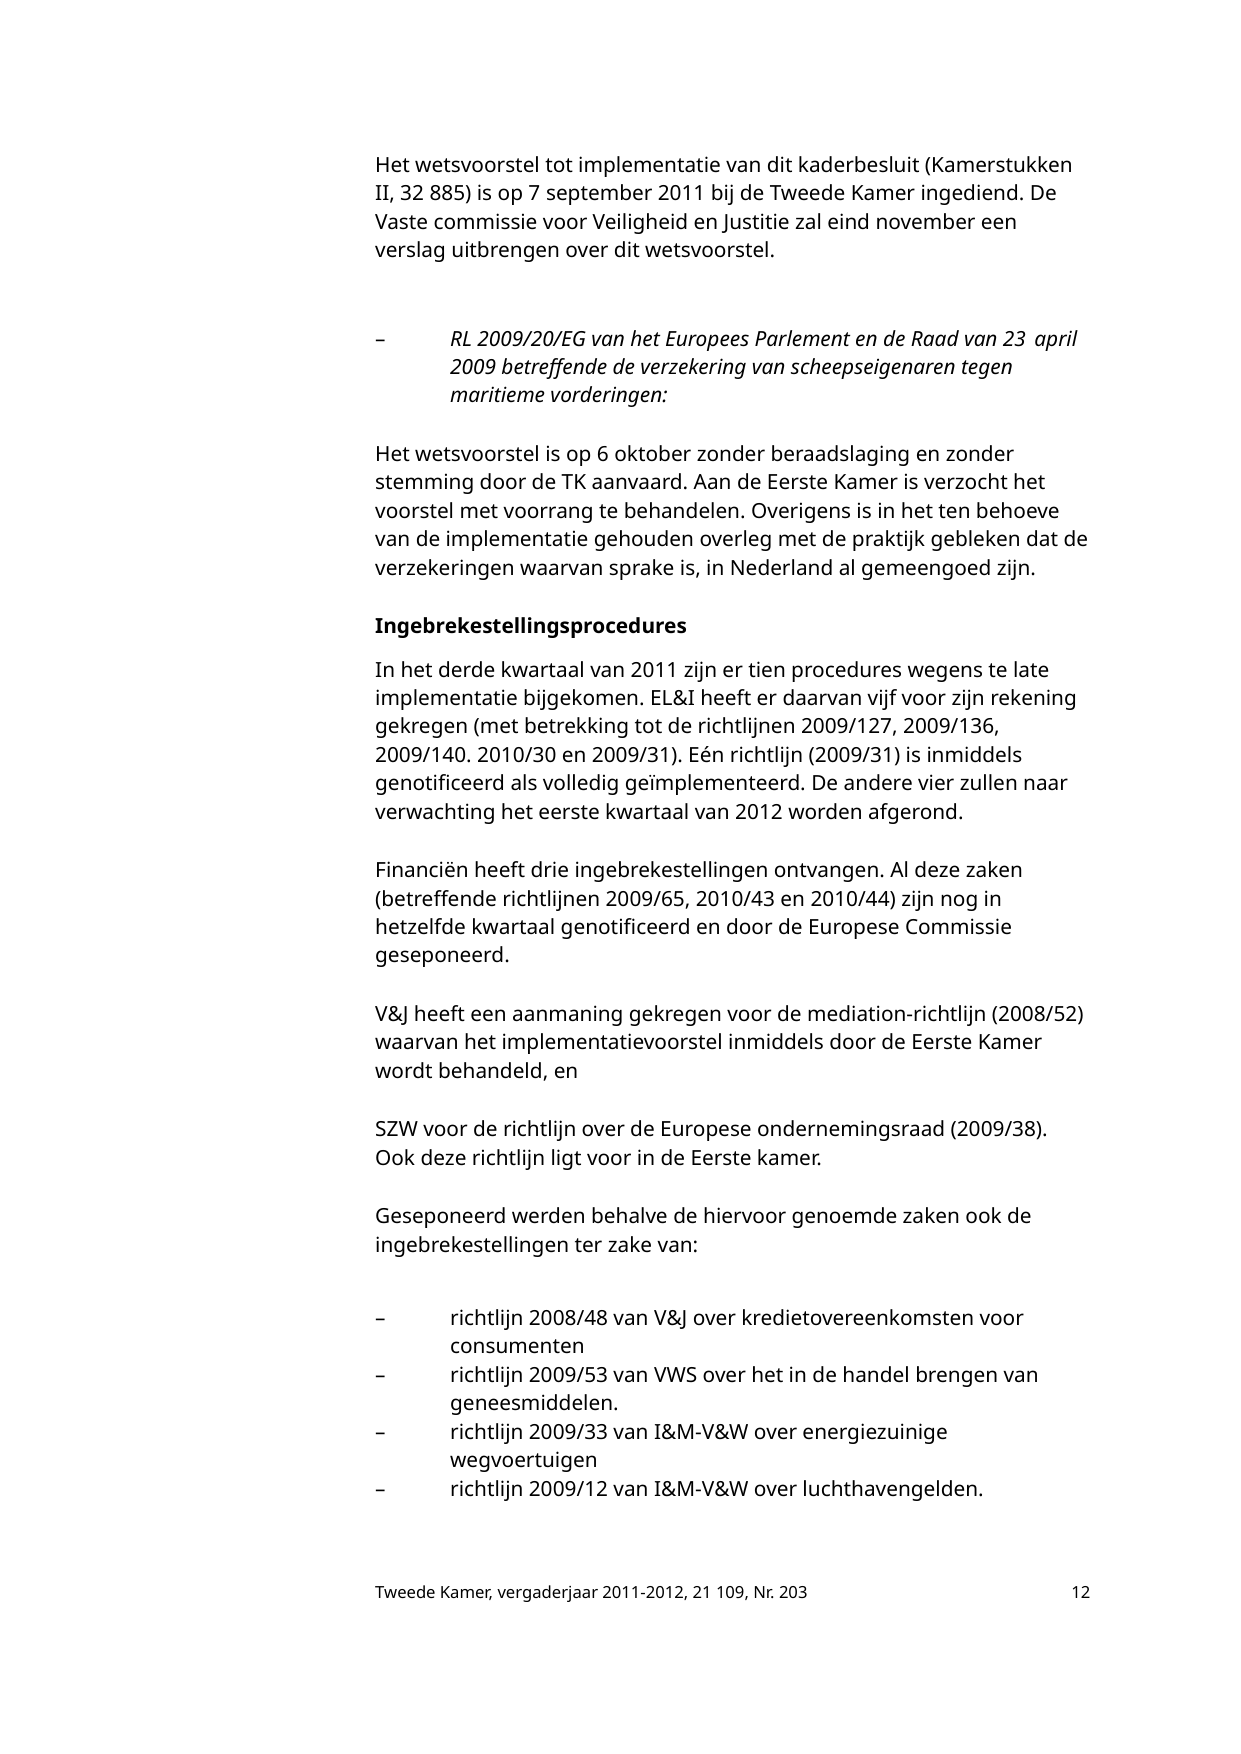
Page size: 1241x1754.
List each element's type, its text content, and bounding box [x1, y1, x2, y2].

text V&J heeft een aanmaning gekregen voor de mediation-richtlijn (2008/52) waarvan het implementatievoorstel inmiddels door de Eerste Kamer wordt behandeld, en [375, 999, 1090, 1084]
text SZW voor de richtlijn over de Europese ondernemingsraad (2009/38). Ook deze richtlijn ligt voor in de Eerste kamer. [375, 1114, 1090, 1171]
text Ingebrekestellingsprocedures [375, 611, 1090, 640]
list richtlijn 2009/53 van VWS over het in de handel brengen van geneesmiddelen. [375, 1360, 1090, 1417]
list RL 2009/20/EG van het Europees Parlement en de Raad van 23 april 2009 betreffende de verzekering van scheepseigenaren tegen maritieme vorderingen: [375, 324, 1090, 409]
text Het wetsvoorstel tot implementatie van dit kaderbesluit (Kamerstukken II, 32 885) is op 7 september 2011 bij de Tweede Kamer ingediend. De Vaste commissie voor Veiligheid en Justitie zal eind november een verslag uitbrengen over dit wetsvoorstel. [375, 150, 1090, 264]
text Financiën heeft drie ingebrekestellingen ontvangen. Al deze zaken (betreffende richtlijnen 2009/65, 2010/43 en 2010/44) zijn nog in hetzelfde kwartaal genotificeerd en door de Europese Commissie geseponeerd. [375, 855, 1090, 969]
text Het wetsvoorstel is op 6 oktober zonder beraadslaging en zonder stemming door de TK aanvaard. Aan de Eerste Kamer is verzocht het voorstel met voorrang te behandelen. Overigens is in het ten behoeve van de implementatie gehouden overleg met de praktijk gebleken dat de verzekeringen waarvan sprake is, in Nederland al gemeengoed zijn. [375, 439, 1090, 581]
text In het derde kwartaal van 2011 zijn er tien procedures wegens te late implementatie bijgekomen. EL&I heeft er daarvan vijf voor zijn rekening gekregen (met betrekking tot de richtlijnen 2009/127, 2009/136, 2009/140. 2010/30 en 2009/31). Eén richtlijn (2009/31) is inmiddels genotificeerd als volledig geïmplementeerd. De andere vier zullen naar verwachting het eerste kwartaal van 2012 worden afgerond. [375, 655, 1090, 825]
list richtlijn 2009/12 van I&M-V&W over luchthavengelden. [375, 1474, 1090, 1502]
list richtlijn 2009/33 van I&M-V&W over energiezuinige wegvoertuigen [375, 1417, 1090, 1474]
list richtlijn 2008/48 van V&J over kredietovereenkomsten voor consumenten [375, 1303, 1090, 1360]
text Geseponeerd werden behalve de hiervoor genoemde zaken ook de ingebrekestellingen ter zake van: [375, 1201, 1090, 1258]
